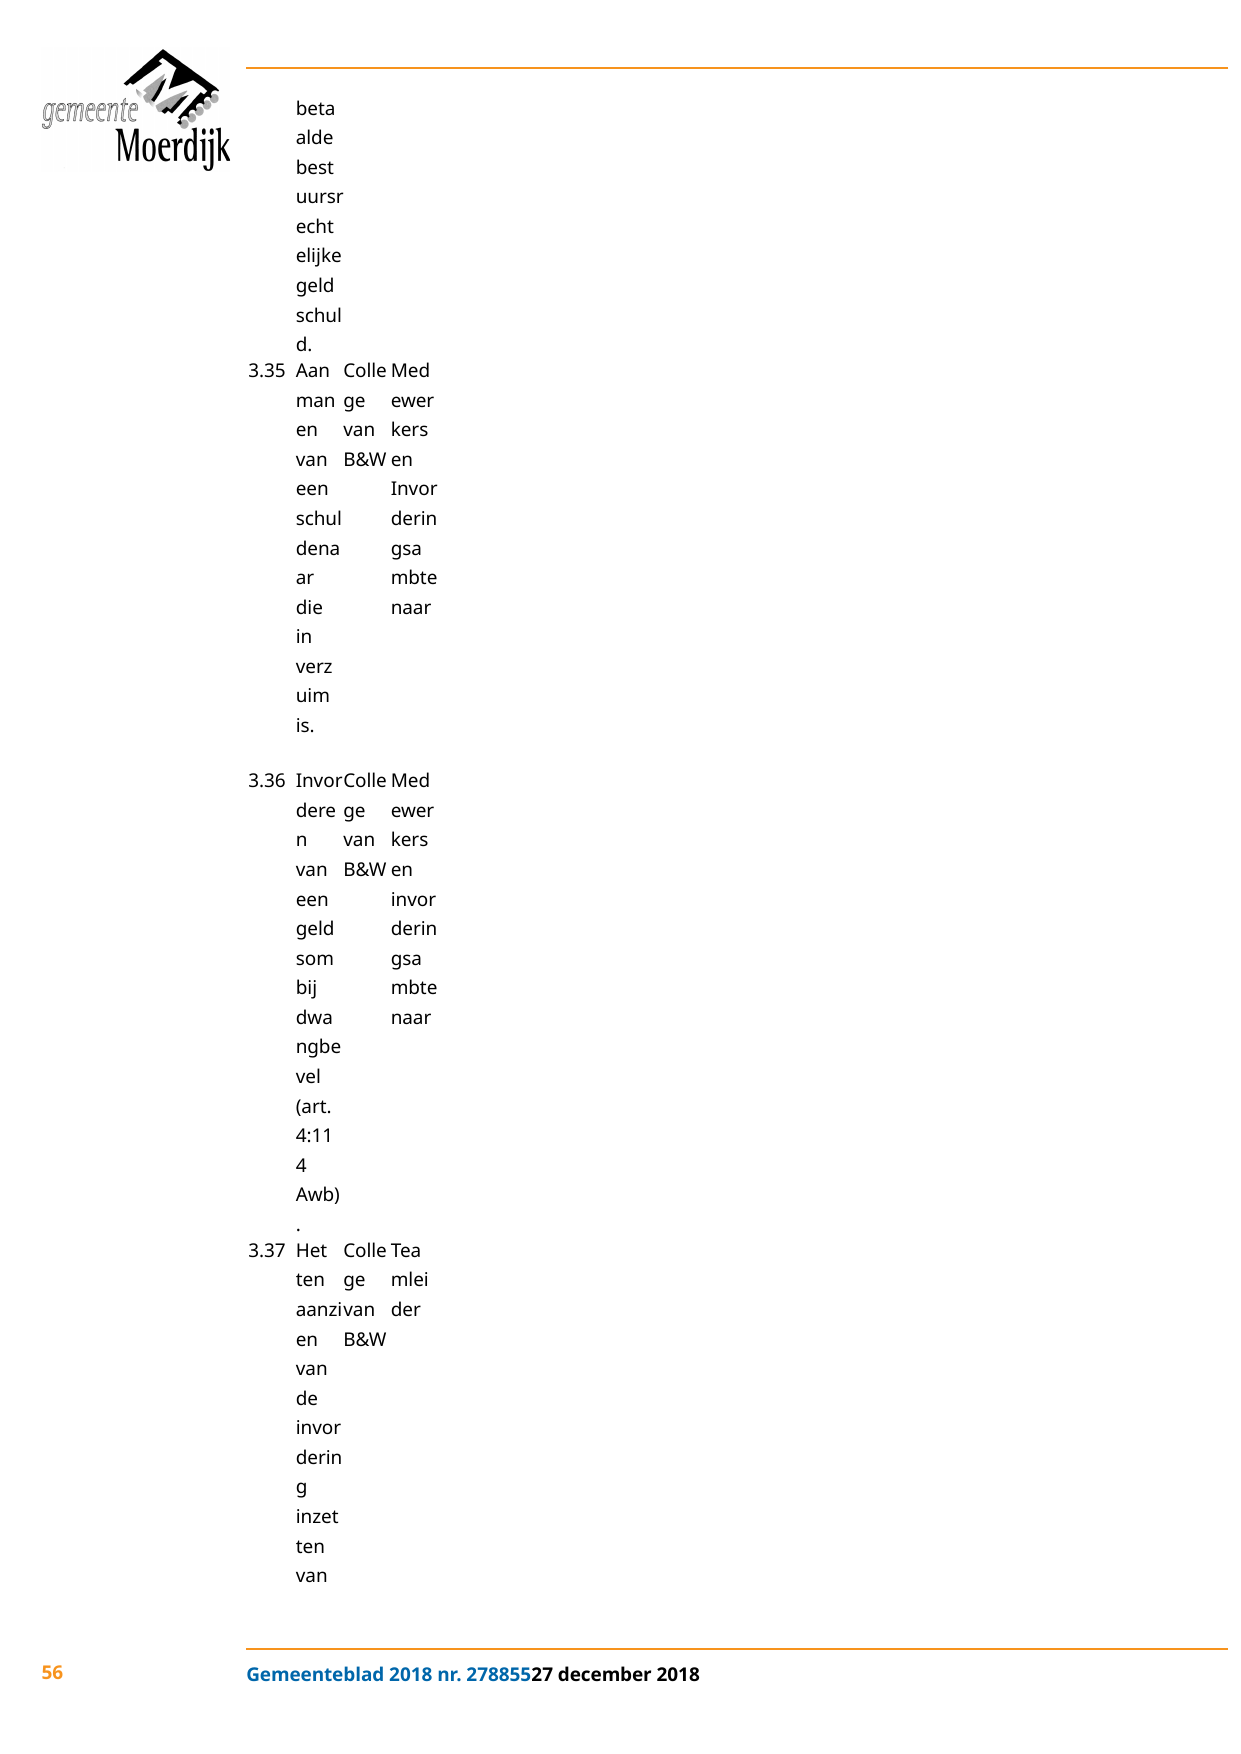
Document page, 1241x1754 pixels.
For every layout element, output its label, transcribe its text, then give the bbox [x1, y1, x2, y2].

table_cell College van B&W [343, 357, 391, 767]
table_cell College van B&W [343, 1237, 391, 1588]
table_cell [486, 768, 533, 1237]
table_cell [438, 768, 486, 1237]
table_cell Medewerkers en Invorderingsambtenaar [391, 357, 438, 767]
table_cell 3.37 [248, 1237, 296, 1588]
table_cell [438, 1237, 486, 1588]
table_cell 3.35 [248, 357, 296, 767]
table_cell [438, 357, 486, 767]
table_cell [486, 1237, 533, 1588]
table_cell College van B&W [343, 768, 391, 1237]
table_cell [391, 95, 438, 357]
table_cell [248, 95, 296, 357]
table_cell betaalde bestuursrechtelijke geldschuld. [296, 95, 343, 357]
table_cell Teamleider [391, 1237, 438, 1588]
table_cell [343, 95, 391, 357]
table_cell Aanmanen van een schuldenaar die in verzuim is. [296, 357, 343, 767]
table_cell 3.36 [248, 768, 296, 1237]
table_cell Het ten aanzien van de invordering inzetten van [296, 1237, 343, 1588]
table_cell Medewerkers en invorderingsambtenaar [391, 768, 438, 1237]
table_cell [486, 95, 533, 357]
picture [41, 47, 231, 172]
table_cell [438, 95, 486, 357]
table_cell Invorderen van een geldsom bij dwangbevel (art. 4:114 Awb). [296, 768, 343, 1237]
table_cell [486, 357, 533, 767]
